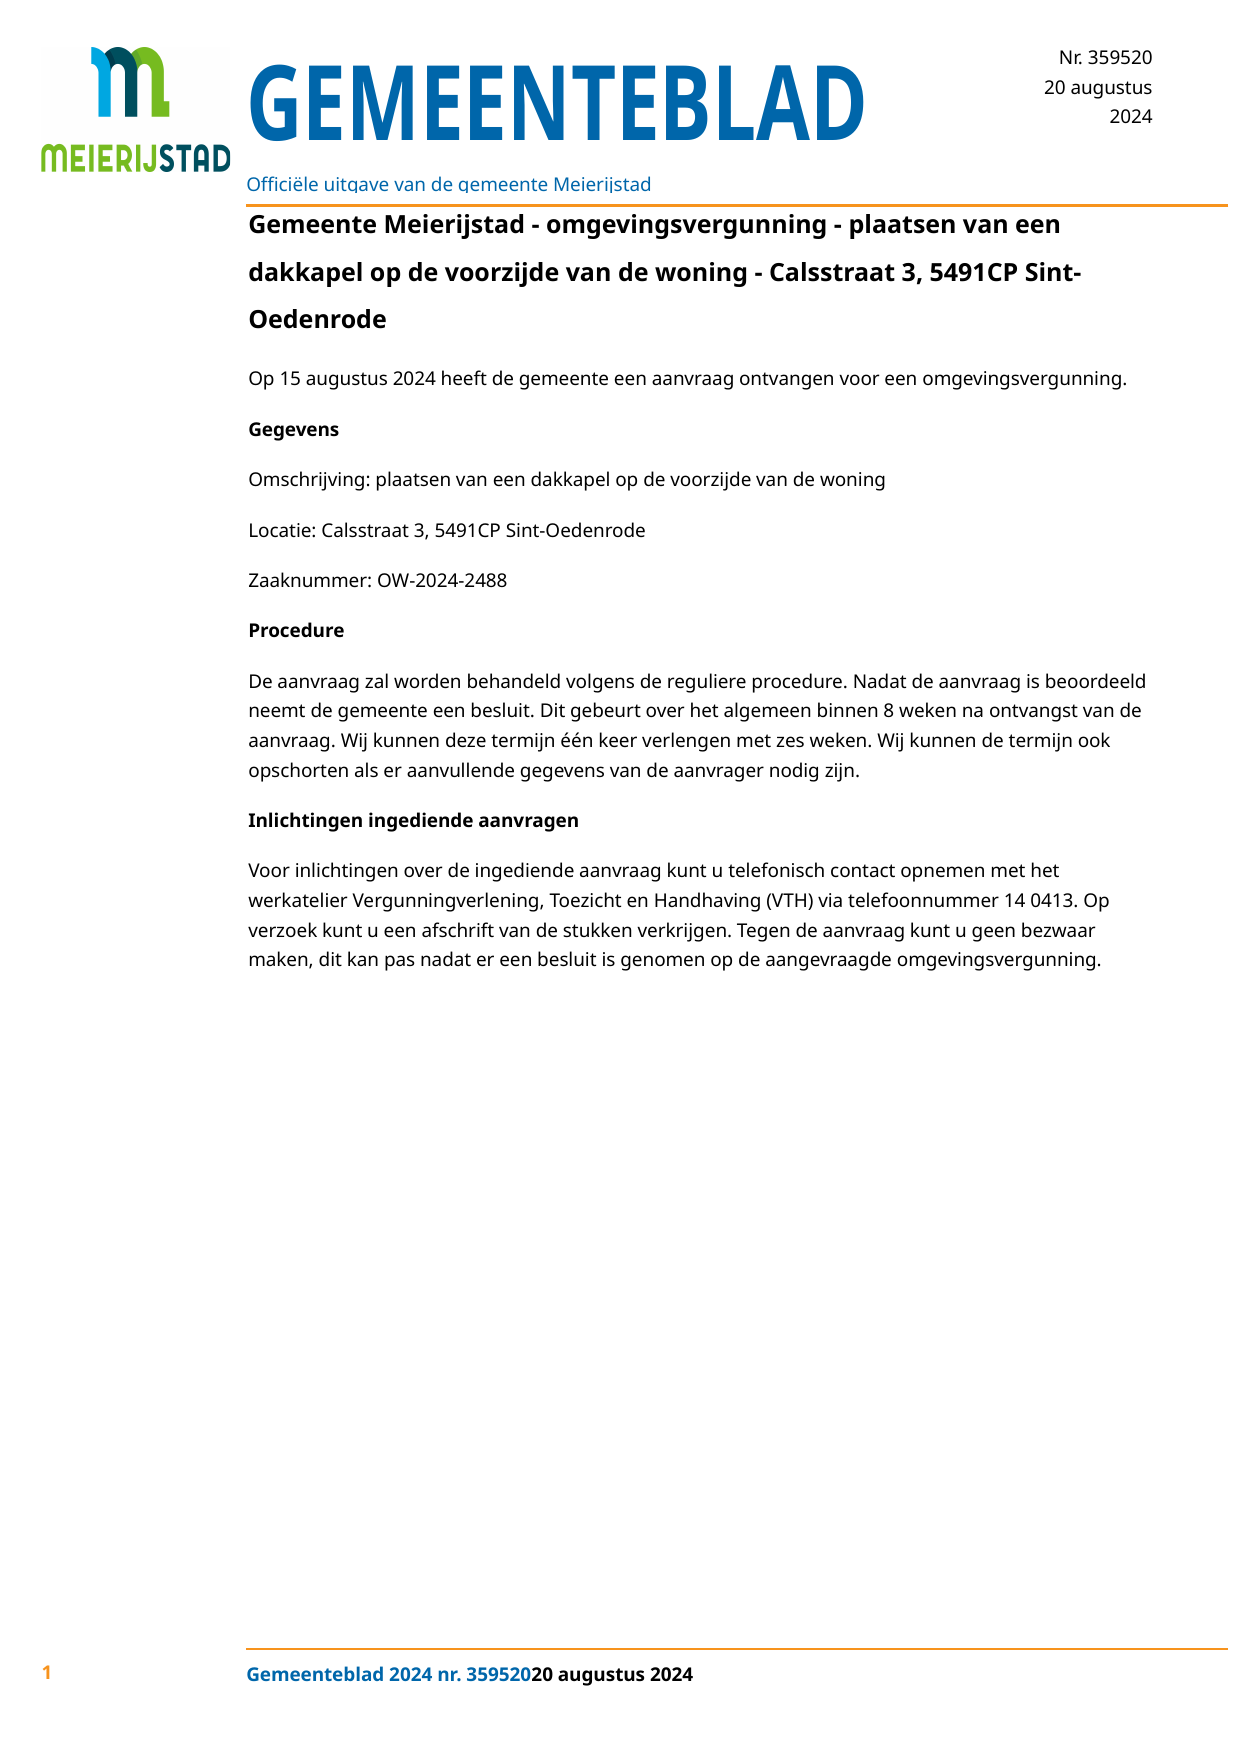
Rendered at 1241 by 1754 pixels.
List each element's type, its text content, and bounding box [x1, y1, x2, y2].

text Locatie: Calsstraat 3, 5491CP Sint-Oedenrode [248, 517, 1152, 542]
text De aanvraag zal worden behandeld volgens de reguliere procedure. Nadat de aanvraag is beoordeeld neemt de gemeente een besluit. Dit gebeurt over het algemeen binnen 8 weken na ontvangst van de aanvraag. Wij kunnen deze termijn één keer verlengen met zes weken. Wij kunnen de termijn ook opschorten als er aanvullende gegevens van de aanvrager nodig zijn. [248, 668, 1152, 782]
text Omschrijving: plaatsen van een dakkapel op de voorzijde van de woning [248, 466, 1152, 492]
text Procedure [248, 618, 1152, 643]
text Gegevens [248, 416, 1152, 442]
text Voor inlichtingen over de ingediende aanvraag kunt u telefonisch contact opnemen met het werkatelier Vergunningverlening, Toezicht en Handhaving (VTH) via telefoonnummer 14 0413. Op verzoek kunt u een afschrift van de stukken verkrijgen. Tegen de aanvraag kunt u geen bezwaar maken, dit kan pas nadat er een besluit is genomen op de aangevraagde omgevingsvergunning. [248, 858, 1152, 972]
text Zaaknummer: OW-2024-2488 [248, 567, 1152, 593]
picture [41, 47, 231, 172]
text Op 15 augustus 2024 heeft de gemeente een aanvraag ontvangen voor een omgevingsvergunning. [248, 366, 1152, 391]
text Inlichtingen ingediende aanvragen [248, 807, 1152, 833]
text Gemeente Meierijstad - omgevingsvergunning - plaatsen van een dakkapel op de voorzijde van de woning - Calsstraat 3, 5491CP Sint-Oedenrode [248, 207, 1152, 336]
